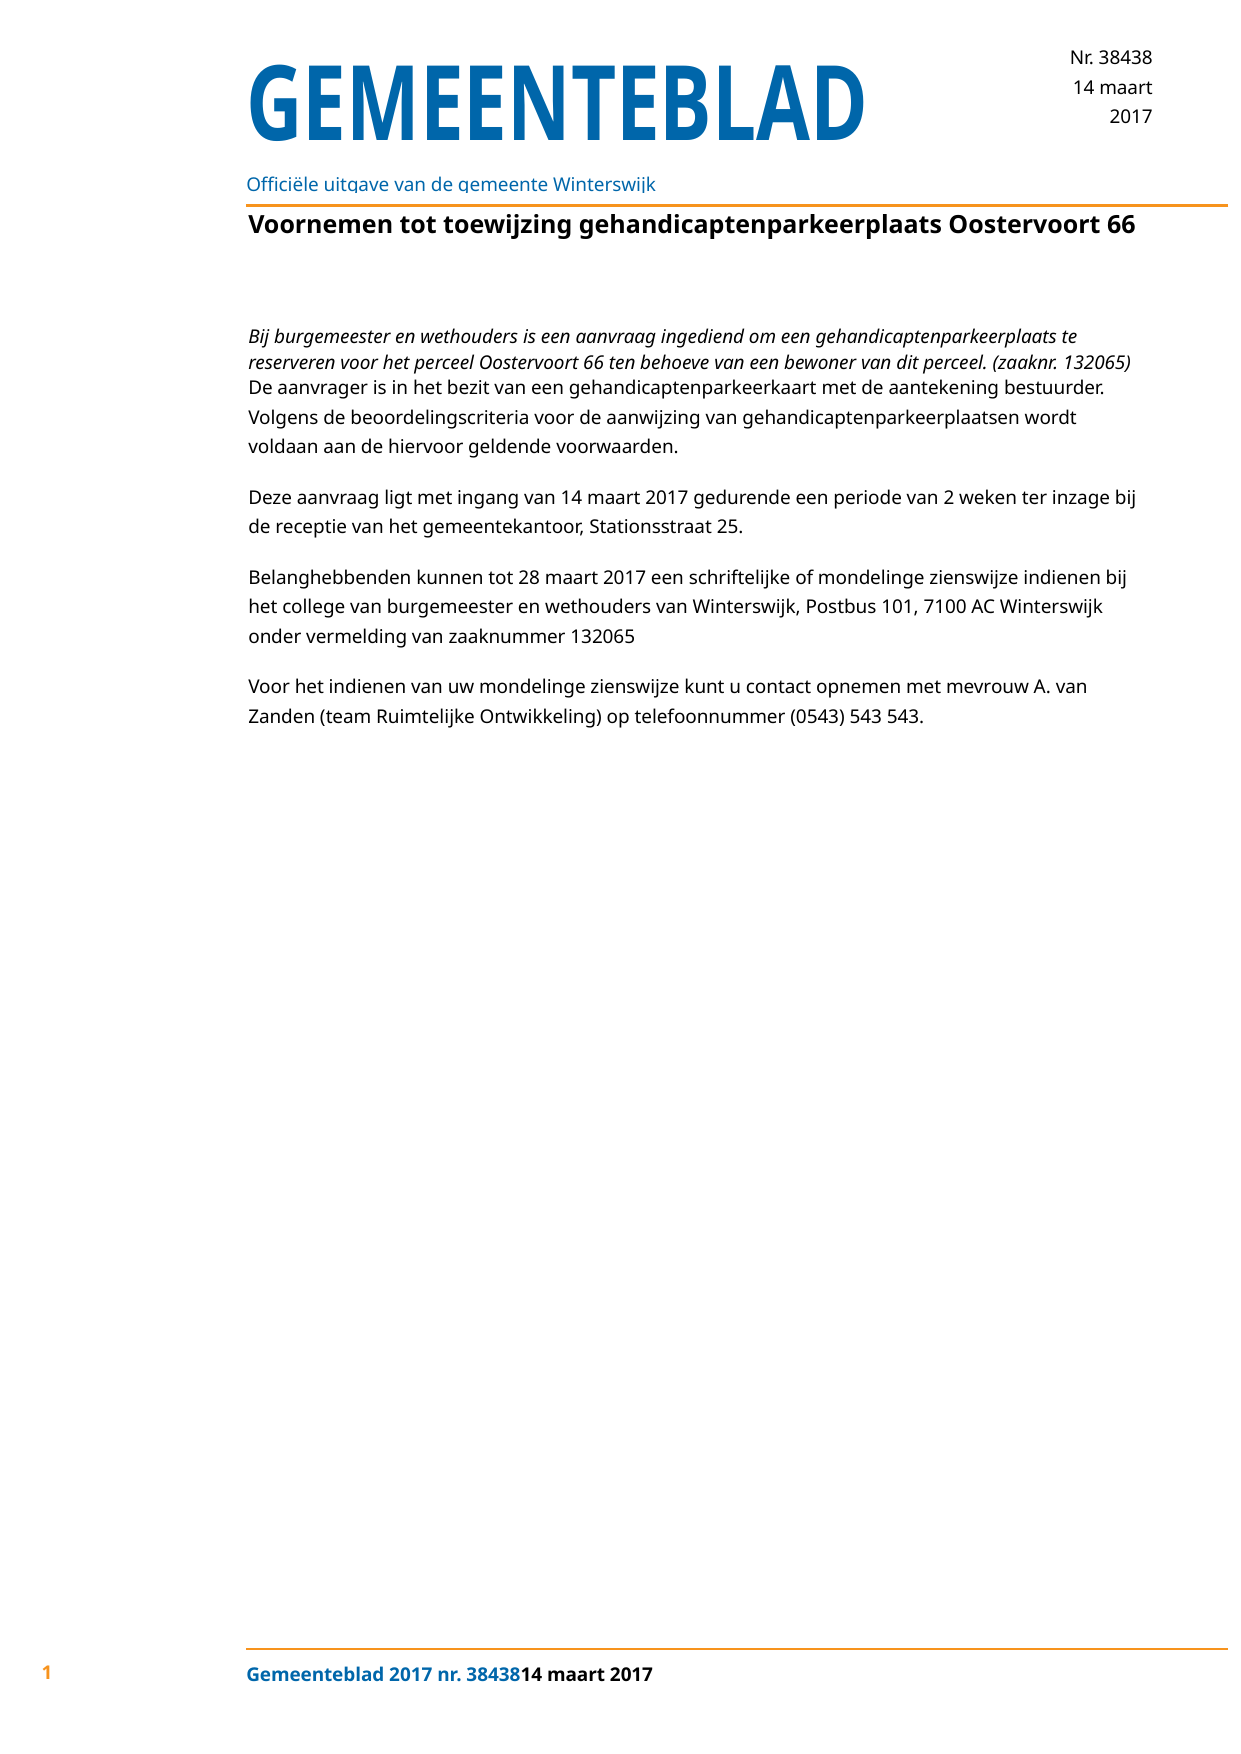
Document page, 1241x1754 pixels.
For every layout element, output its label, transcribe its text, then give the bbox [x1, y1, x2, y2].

text Deze aanvraag ligt met ingang van 14 maart 2017 gedurende een periode van 2 weken ter inzage bij de receptie van het gemeentekantoor, Stationsstraat 25. [248, 484, 1152, 539]
text Voornemen tot toewijzing gehandicaptenparkeerplaats Oostervoort 66 [248, 207, 1152, 241]
text Belanghebbenden kunnen tot 28 maart 2017 een schriftelijke of mondelinge zienswijze indienen bij het college van burgemeester en wethouders van Winterswijk, Postbus 101, 7100 AC Winterswijk onder vermelding van zaaknummer 132065 [248, 564, 1152, 649]
text De aanvrager is in het bezit van een gehandicaptenparkeerkaart met de aantekening bestuurder. Volgens de beoordelingscriteria voor de aanwijzing van gehandicaptenparkeerplaatsen wordt voldaan aan de hiervoor geldende voorwaarden. [248, 374, 1152, 459]
text Bij burgemeester en wethouders is een aanvraag ingediend om een gehandicaptenparkeerplaats te reserveren voor het perceel Oostervoort 66 ten behoeve van een bewoner van dit perceel. (zaaknr. 132065) [248, 323, 1152, 374]
picture [41, 47, 231, 172]
text Voor het indienen van uw mondelinge zienswijze kunt u contact opnemen met mevrouw A. van Zanden (team Ruimtelijke Ontwikkeling) op telefoonnummer (0543) 543 543. [248, 674, 1152, 729]
